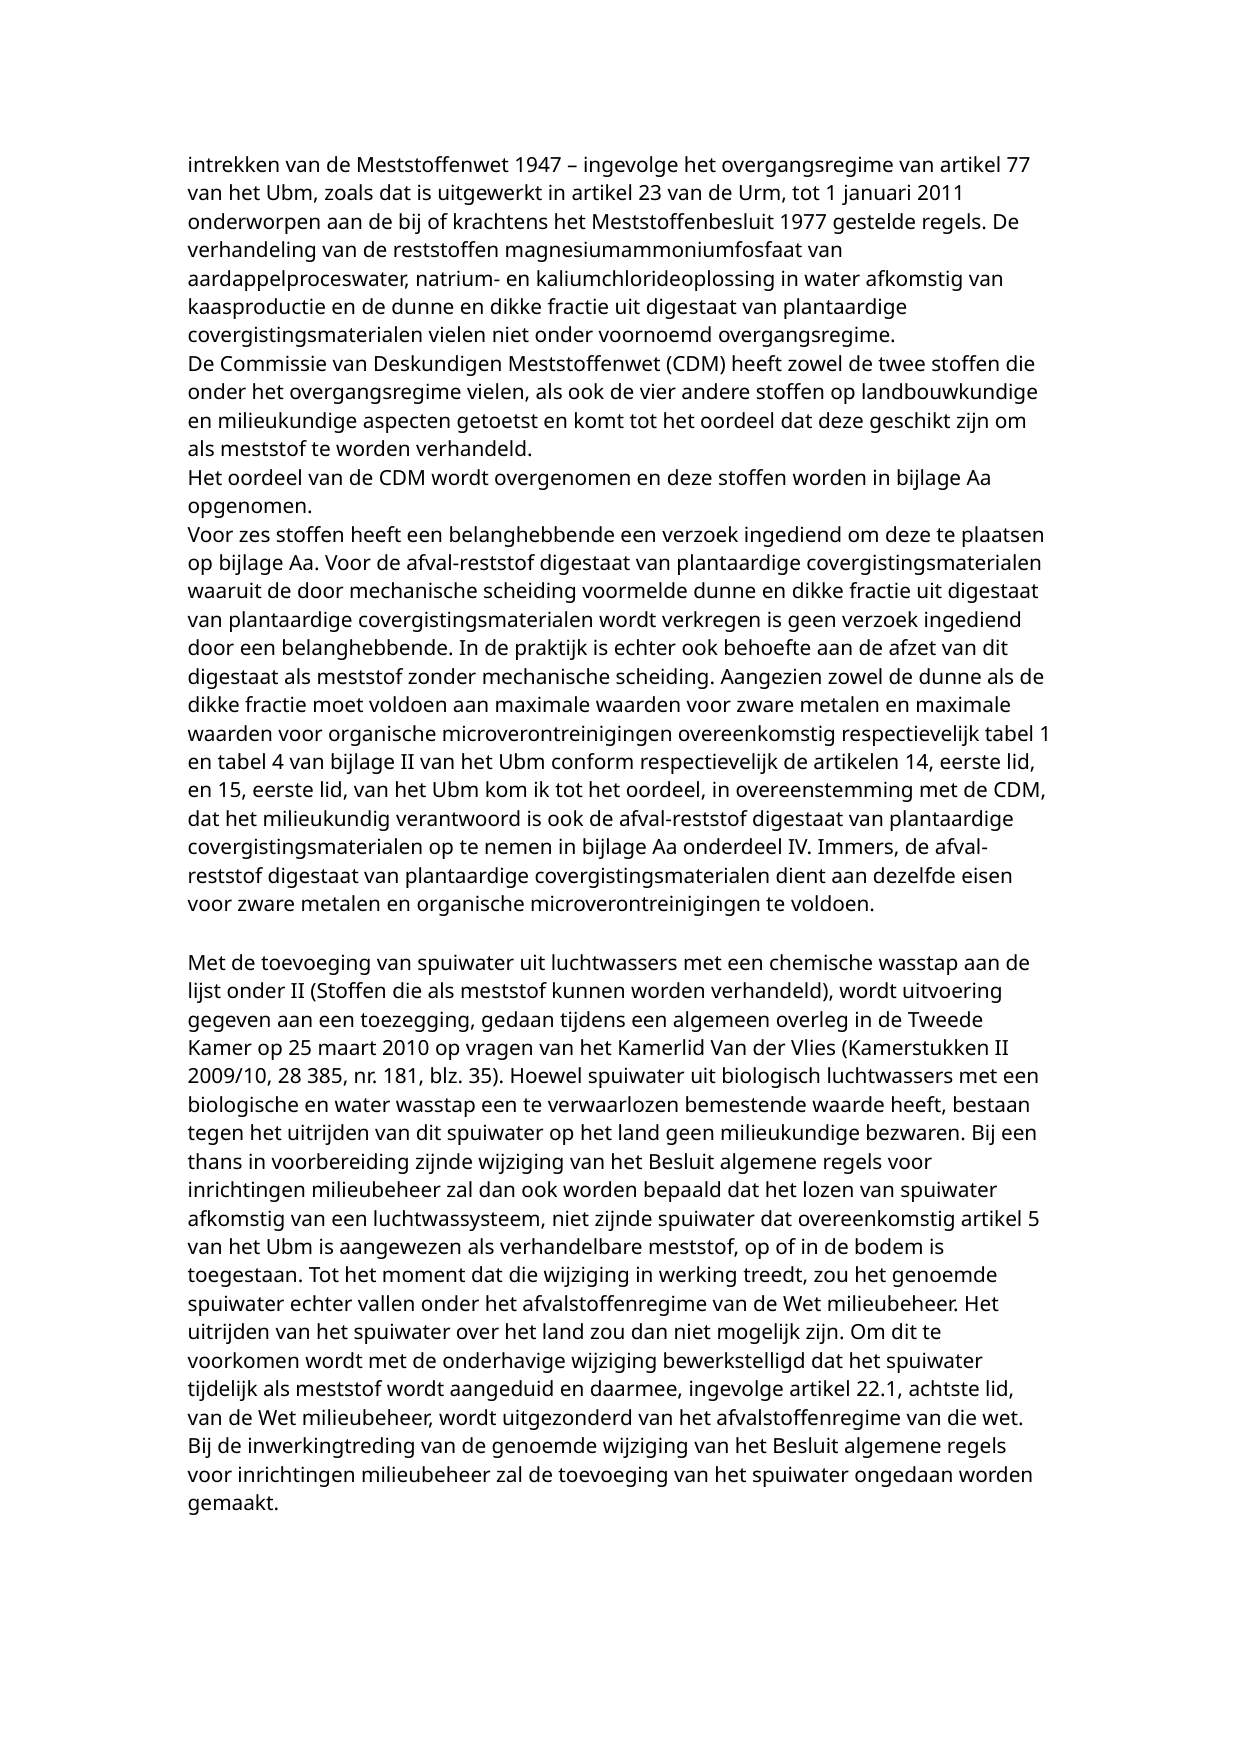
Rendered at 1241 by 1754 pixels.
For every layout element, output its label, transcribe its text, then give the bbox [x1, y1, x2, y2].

text De Commissie van Deskundigen Meststoffenwet (CDM) heeft zowel de twee stoffen die onder het overgangsregime vielen, als ook de vier andere stoffen op landbouwkundige en milieukundige aspecten getoetst en komt tot het oordeel dat deze geschikt zijn om als meststof te worden verhandeld. [187, 349, 1053, 463]
text intrekken van de Meststoffenwet 1947 – ingevolge het overgangsregime van artikel 77 van het Ubm, zoals dat is uitgewerkt in artikel 23 van de Urm, tot 1 januari 2011 onderworpen aan de bij of krachtens het Meststoffenbesluit 1977 gestelde regels. De verhandeling van de reststoffen magnesiumammoniumfosfaat van aardappelproceswater, natrium- en kaliumchlorideoplossing in water afkomstig van kaasproductie en de dunne en dikke fractie uit digestaat van plantaardige covergistingsmaterialen vielen niet onder voornoemd overgangsregime. [187, 150, 1053, 349]
text Met de toevoeging van spuiwater uit luchtwassers met een chemische wasstap aan de lijst onder II (Stoffen die als meststof kunnen worden verhandeld), wordt uitvoering gegeven aan een toezegging, gedaan tijdens een algemeen overleg in de Tweede Kamer op 25 maart 2010 op vragen van het Kamerlid Van der Vlies (Kamerstukken II 2009/10, 28 385, nr. 181, blz. 35). Hoewel spuiwater uit biologisch luchtwassers met een biologische en water wasstap een te verwaarlozen bemestende waarde heeft, bestaan tegen het uitrijden van dit spuiwater op het land geen milieukundige bezwaren. Bij een thans in voorbereiding zijnde wijziging van het Besluit algemene regels voor inrichtingen milieubeheer zal dan ook worden bepaald dat het lozen van spuiwater afkomstig van een luchtwassysteem, niet zijnde spuiwater dat overeenkomstig artikel 5 van het Ubm is aangewezen als verhandelbare meststof, op of in de bodem is toegestaan. Tot het moment dat die wijziging in werking treedt, zou het genoemde spuiwater echter vallen onder het afvalstoffenregime van de Wet milieubeheer. Het uitrijden van het spuiwater over het land zou dan niet mogelijk zijn. Om dit te voorkomen wordt met de onderhavige wijziging bewerkstelligd dat het spuiwater tijdelijk als meststof wordt aangeduid en daarmee, ingevolge artikel 22.1, achtste lid, van de Wet milieubeheer, wordt uitgezonderd van het afvalstoffenregime van die wet. Bij de inwerkingtreding van de genoemde wijziging van het Besluit algemene regels voor inrichtingen milieubeheer zal de toevoeging van het spuiwater ongedaan worden gemaakt. [187, 948, 1053, 1517]
text Voor zes stoffen heeft een belanghebbende een verzoek ingediend om deze te plaatsen op bijlage Aa. Voor de afval-reststof digestaat van plantaardige covergistingsmaterialen waaruit de door mechanische scheiding voormelde dunne en dikke fractie uit digestaat van plantaardige covergistingsmaterialen wordt verkregen is geen verzoek ingediend door een belanghebbende. In de praktijk is echter ook behoefte aan de afzet van dit digestaat als meststof zonder mechanische scheiding. Aangezien zowel de dunne als de dikke fractie moet voldoen aan maximale waarden voor zware metalen en maximale waarden voor organische microverontreinigingen overeenkomstig respectievelijk tabel 1 en tabel 4 van bijlage II van het Ubm conform respectievelijk de artikelen 14, eerste lid, en 15, eerste lid, van het Ubm kom ik tot het oordeel, in overeenstemming met de CDM, dat het milieukundig verantwoord is ook de afval-reststof digestaat van plantaardige covergistingsmaterialen op te nemen in bijlage Aa onderdeel IV. Immers, de afval- reststof digestaat van plantaardige covergistingsmaterialen dient aan dezelfde eisen voor zware metalen en organische microverontreinigingen te voldoen. [187, 520, 1053, 918]
text Het oordeel van de CDM wordt overgenomen en deze stoffen worden in bijlage Aa opgenomen. [187, 463, 1053, 520]
